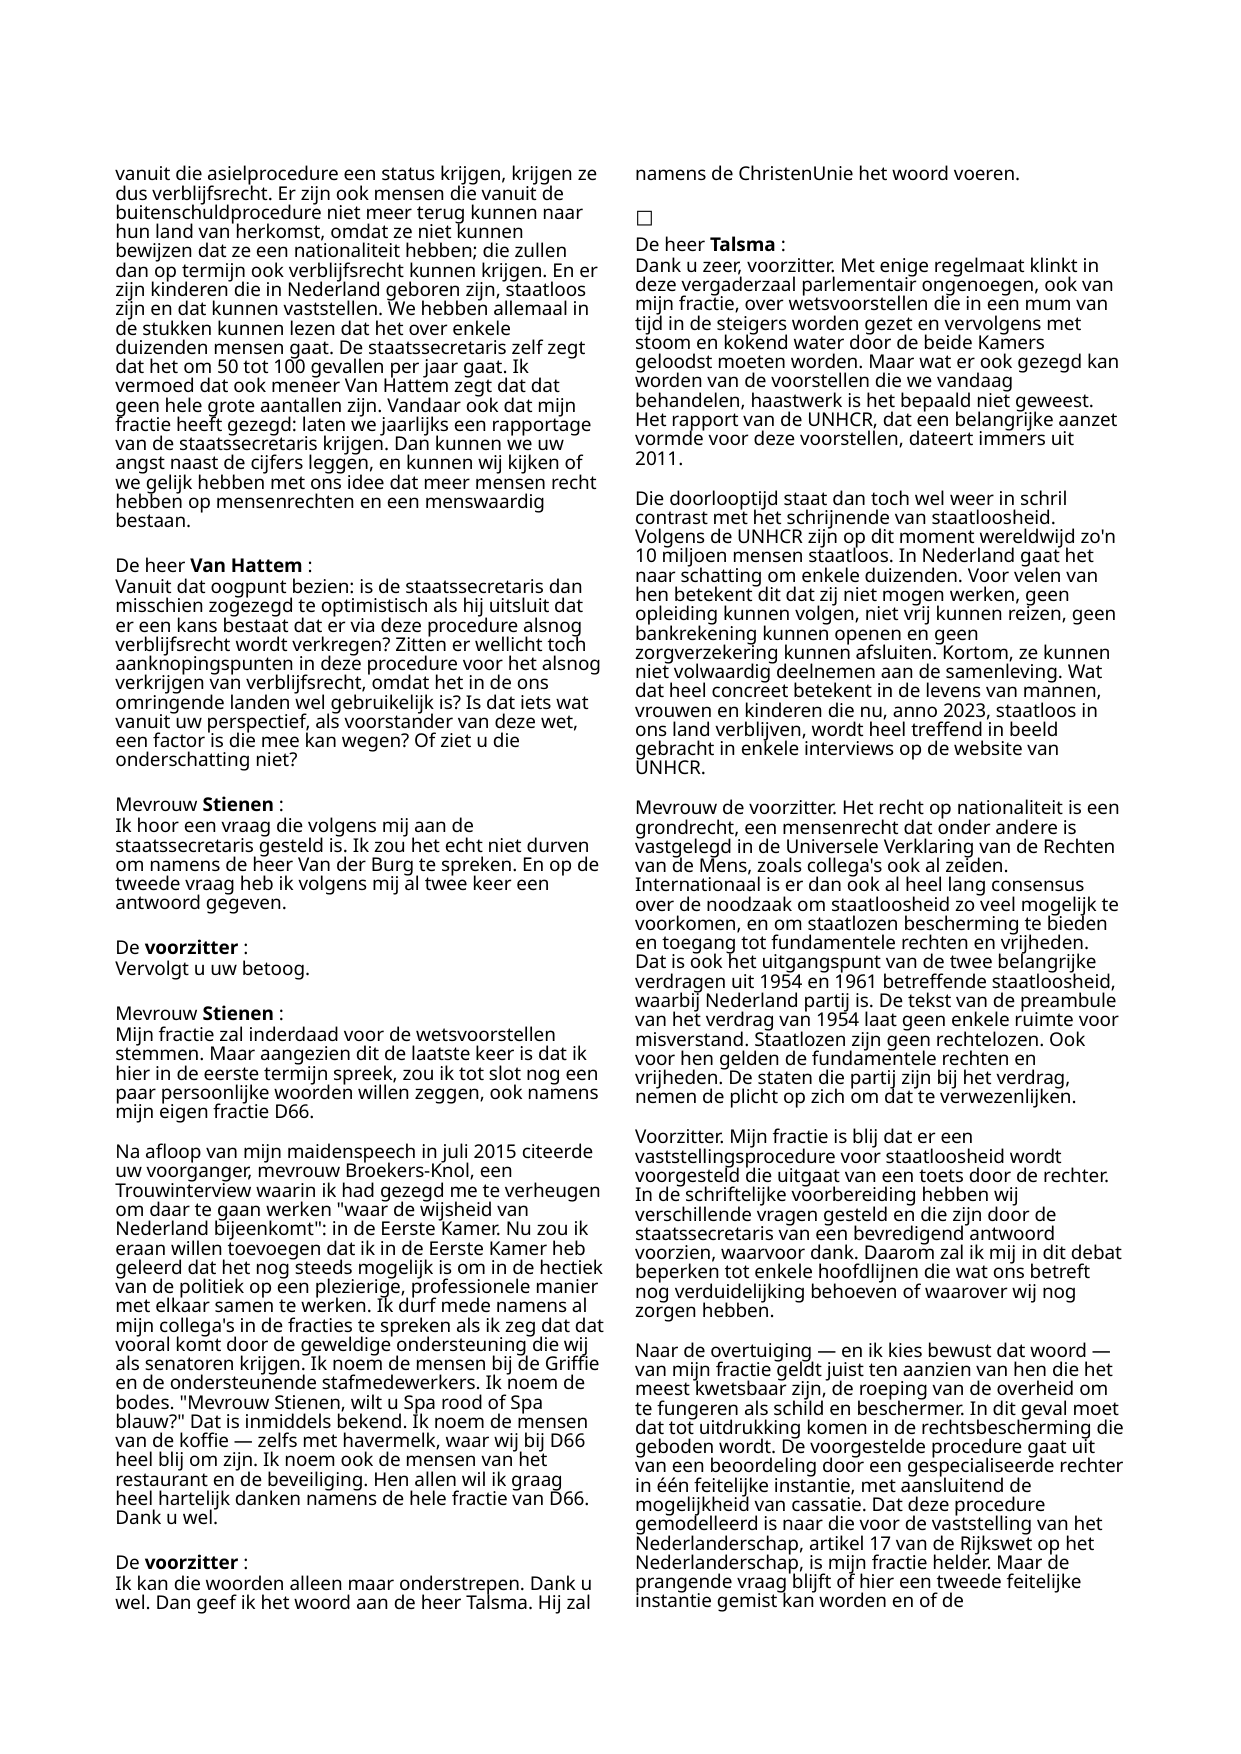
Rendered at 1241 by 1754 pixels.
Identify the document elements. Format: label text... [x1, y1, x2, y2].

text De heer Van Hattem : [115, 552, 605, 578]
text Ik kan die woorden alleen maar onderstrepen. Dank u wel. Dan geef ik het woord aan de heer Talsma. Hij zal [115, 1575, 605, 1614]
text namens de ChristenUnie het woord voeren. [635, 165, 1125, 184]
text Mevrouw Stienen : [115, 792, 605, 817]
text Na afloop van mijn maidenspeech in juli 2015 citeerde uw voorganger, mevrouw Broekers-Knol, een Trouwinterview waarin ik had gezegd me te verheugen om daar te gaan werken "waar de wijsheid van Nederland bijeenkomt": in de Eerste Kamer. Nu zou ik eraan willen toevoegen dat ik in de Eerste Kamer heb geleerd dat het nog steeds mogelijk is om in de hectiek van de politiek op een plezierige, professionele manier met elkaar samen te werken. Ik durf mede namens al mijn collega's in de fracties te spreken als ik zeg dat dat vooral komt door de geweldige ondersteuning die wij als senatoren krijgen. Ik noem de mensen bij de Griffie en de ondersteunende stafmedewerkers. Ik noem de bodes. "Mevrouw Stienen, wilt u Spa rood of Spa blauw?" Dat is inmiddels bekend. Ik noem de mensen van de koffie — zelfs met havermelk, waar wij bij D66 heel blij om zijn. Ik noem ook de mensen van het restaurant en de beveiliging. Hen allen wil ik graag heel hartelijk danken namens de hele fractie van D66. Dank u wel. [115, 1143, 605, 1528]
text Die doorlooptijd staat dan toch wel weer in schril contrast met het schrijnende van staatloosheid. Volgens de UNHCR zijn op dit moment wereldwijd zo'n 10 miljoen mensen staatloos. In Nederland gaat het naar schatting om enkele duizenden. Voor velen van hen betekent dit dat zij niet mogen werken, geen opleiding kunnen volgen, niet vrij kunnen reizen, geen bankrekening kunnen openen en geen zorgverzekering kunnen afsluiten. Kortom, ze kunnen niet volwaardig deelnemen aan de samenleving. Wat dat heel concreet betekent in de levens van mannen, vrouwen en kinderen die nu, anno 2023, staatloos in ons land verblijven, wordt heel treffend in beeld gebracht in enkele interviews op de website van UNHCR. [635, 489, 1125, 779]
text Ik hoor een vraag die volgens mij aan de staatssecretaris gesteld is. Ik zou het echt niet durven om namens de heer Van der Burg te spreken. En op de tweede vraag heb ik volgens mij al twee keer een antwoord gegeven. [115, 817, 605, 914]
text De voorzitter : [115, 934, 605, 960]
text Mijn fractie zal inderdaad voor de wetsvoorstellen stemmen. Maar aangezien dit de laatste keer is dat ik hier in de eerste termijn spreek, zou ik tot slot nog een paar persoonlijke woorden willen zeggen, ook namens mijn eigen fractie D66. [115, 1026, 605, 1122]
text Mevrouw Stienen : [115, 1000, 605, 1026]
text De voorzitter : [115, 1549, 605, 1575]
text De heer Talsma : [635, 231, 1125, 257]
text ⬜ [635, 205, 1125, 231]
text Voorzitter. Mijn fractie is blij dat er een vaststellingsprocedure voor staatloosheid wordt voorgesteld die uitgaat van een toets door de rechter. In de schriftelijke voorbereiding hebben wij verschillende vragen gesteld en die zijn door de staatssecretaris van een bevredigend antwoord voorzien, waarvoor dank. Daarom zal ik mij in dit debat beperken tot enkele hoofdlijnen die wat ons betreft nog verduidelijking behoeven of waarover wij nog zorgen hebben. [635, 1128, 1125, 1321]
text Naar de overtuiging — en ik kies bewust dat woord — van mijn fractie geldt juist ten aanzien van hen die het meest kwetsbaar zijn, de roeping van de overheid om te fungeren als schild en beschermer. In dit geval moet dat tot uitdrukking komen in de rechtsbescherming die geboden wordt. De voorgestelde procedure gaat uit van een beoordeling door een gespecialiseerde rechter in één feitelijke instantie, met aansluitend de mogelijkheid van cassatie. Dat deze procedure gemodelleerd is naar die voor de vaststelling van het Nederlanderschap, artikel 17 van de Rijkswet op het Nederlanderschap, is mijn fractie helder. Maar de prangende vraag blijft of hier een tweede feitelijke instantie gemist kan worden en of de [635, 1342, 1125, 1612]
text Dank u zeer, voorzitter. Met enige regelmaat klinkt in deze vergaderzaal parlementair ongenoegen, ook van mijn fractie, over wetsvoorstellen die in een mum van tijd in de steigers worden gezet en vervolgens met stoom en kokend water door de beide Kamers geloodst moeten worden. Maar wat er ook gezegd kan worden van de voorstellen die we vandaag behandelen, haastwerk is het bepaald niet geweest. Het rapport van de UNHCR, dat een belangrijke aanzet vormde voor deze voorstellen, dateert immers uit 2011. [635, 257, 1125, 469]
text vanuit die asielprocedure een status krijgen, krijgen ze dus verblijfsrecht. Er zijn ook mensen die vanuit de buitenschuldprocedure niet meer terug kunnen naar hun land van herkomst, omdat ze niet kunnen bewijzen dat ze een nationaliteit hebben; die zullen dan op termijn ook verblijfsrecht kunnen krijgen. En er zijn kinderen die in Nederland geboren zijn, staatloos zijn en dat kunnen vaststellen. We hebben allemaal in de stukken kunnen lezen dat het over enkele duizenden mensen gaat. De staatssecretaris zelf zegt dat het om 50 tot 100 gevallen per jaar gaat. Ik vermoed dat ook meneer Van Hattem zegt dat dat geen hele grote aantallen zijn. Vandaar ook dat mijn fractie heeft gezegd: laten we jaarlijks een rapportage van de staatssecretaris krijgen. Dan kunnen we uw angst naast de cijfers leggen, en kunnen wij kijken of we gelijk hebben met ons idee dat meer mensen recht hebben op mensenrechten en een menswaardig bestaan. [115, 165, 605, 531]
text Vervolgt u uw betoog. [115, 960, 605, 979]
text Vanuit dat oogpunt bezien: is de staatssecretaris dan misschien zogezegd te optimistisch als hij uitsluit dat er een kans bestaat dat er via deze procedure alsnog verblijfsrecht wordt verkregen? Zitten er wellicht toch aanknopingspunten in deze procedure voor het alsnog verkrijgen van verblijfsrecht, omdat het in de ons omringende landen wel gebruikelijk is? Is dat iets wat vanuit uw perspectief, als voorstander van deze wet, een factor is die mee kan wegen? Of ziet u die onderschatting niet? [115, 578, 605, 771]
text Mevrouw de voorzitter. Het recht op nationaliteit is een grondrecht, een mensenrecht dat onder andere is vastgelegd in de Universele Verklaring van de Rechten van de Mens, zoals collega's ook al zeiden. Internationaal is er dan ook al heel lang consensus over de noodzaak om staatloosheid zo veel mogelijk te voorkomen, en om staatlozen bescherming te bieden en toegang tot fundamentele rechten en vrijheden. Dat is ook het uitgangspunt van de twee belangrijke verdragen uit 1954 en 1961 betreffende staatloosheid, waarbij Nederland partij is. De tekst van de preambule van het verdrag van 1954 laat geen enkele ruimte voor misverstand. Staatlozen zijn geen rechtelozen. Ook voor hen gelden de fundamentele rechten en vrijheden. De staten die partij zijn bij het verdrag, nemen de plicht op zich om dat te verwezenlijken. [635, 799, 1125, 1108]
